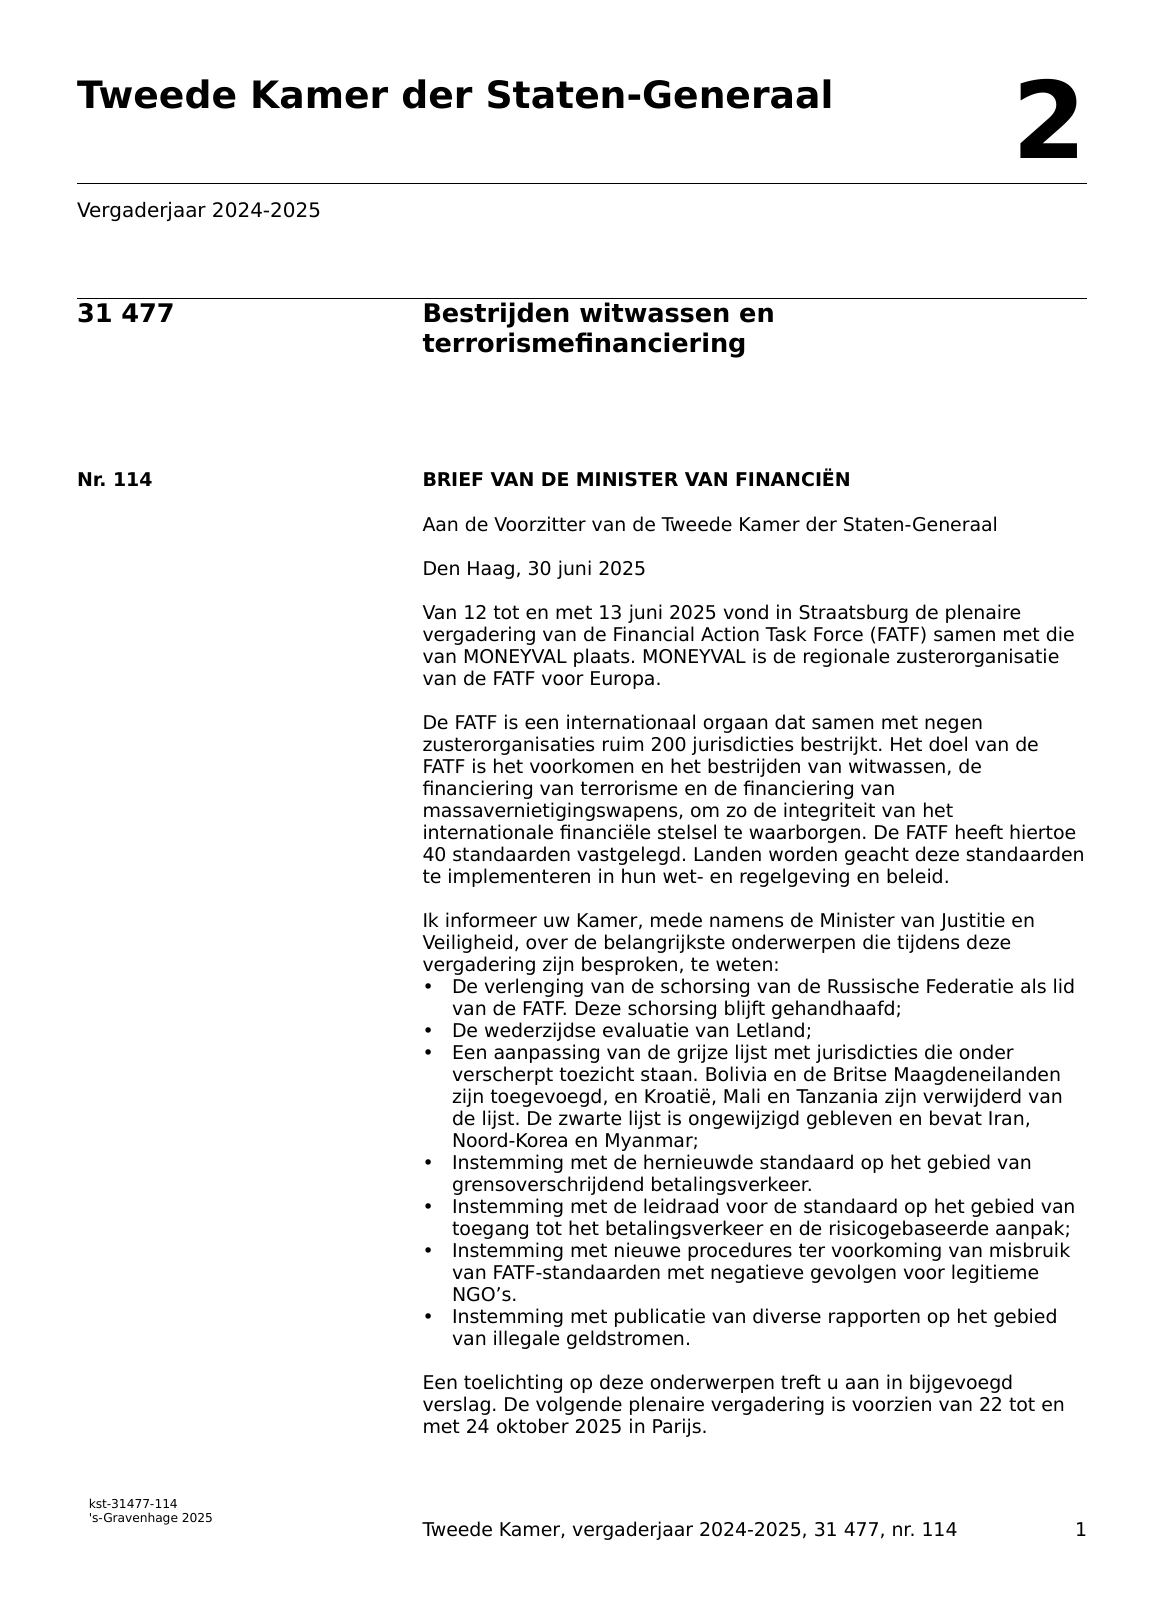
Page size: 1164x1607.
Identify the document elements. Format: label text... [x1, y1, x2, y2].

text • Instemming met publicatie van diverse rapporten op het gebied van illegale geldstromen. [422, 1306, 1087, 1349]
subtitle 31 477 Bestrijden witwassen en terrorismefinanciering [77, 299, 1087, 358]
text De FATF is een internationaal orgaan dat samen met negen zusterorganisaties ruim 200 jurisdicties bestrijkt. Het doel van de FATF is het voorkomen en het bestrijden van witwassen, de financiering van terrorisme en de financiering van massavernietigingswapens, om zo de integriteit van het internationale financiële stelsel te waarborgen. De FATF heeft hiertoe 40 standaarden vastgelegd. Landen worden geacht deze standaarden te implementeren in hun wet- en regelgeving en beleid. [422, 712, 1087, 888]
text kst-31477-114 [88, 1497, 323, 1511]
table_header 2 [886, 59, 1087, 183]
text Een toelichting op deze onderwerpen treft u aan in bijgevoegd verslag. De volgende plenaire vergadering is voorzien van 22 tot en met 24 oktober 2025 in Parijs. [422, 1372, 1087, 1438]
table_cell Vergaderjaar 2024-2025 [77, 184, 1087, 298]
text • Instemming met nieuwe procedures ter voorkoming van misbruik van FATF-standaarden met negatieve gevolgen voor legitieme NGO’s. [422, 1240, 1087, 1306]
text • Een aanpassing van de grijze lijst met jurisdicties die onder verscherpt toezicht staan. Bolivia en de Britse Maagdeneilanden zijn toegevoegd, en Kroatië, Mali en Tanzania zijn verwijderd van de lijst. De zwarte lijst is ongewijzigd gebleven en bevat Iran, Noord-Korea en Myanmar; [422, 1042, 1087, 1152]
text 's-Gravenhage 2025 [88, 1511, 323, 1525]
text Aan de Voorzitter van de Tweede Kamer der Staten-Generaal [422, 513, 1087, 536]
text • De verlenging van de schorsing van de Russische Federatie als lid van de FATF. Deze schorsing blijft gehandhaafd; [422, 976, 1087, 1020]
text • Instemming met de hernieuwde standaard op het gebied van grensoverschrijdend betalingsverkeer. [422, 1152, 1087, 1196]
text • Instemming met de leidraad voor de standaard op het gebied van toegang tot het betalingsverkeer en de risicogebaseerde aanpak; [422, 1196, 1087, 1240]
text Van 12 tot en met 13 juni 2025 vond in Straatsburg de plenaire vergadering van de Financial Action Task Force (FATF) samen met die van MONEYVAL plaats. MONEYVAL is de regionale zusterorganisatie van de FATF voor Europa. [422, 602, 1087, 690]
subtitle Nr. 114 BRIEF VAN DE MINISTER VAN FINANCIËN [77, 469, 1087, 491]
text Ik informeer uw Kamer, mede namens de Minister van Justitie en Veiligheid, over de belangrijkste onderwerpen die tijdens deze vergadering zijn besproken, te weten: [422, 910, 1087, 976]
text • De wederzijdse evaluatie van Letland; [422, 1020, 1087, 1042]
text Den Haag, 30 juni 2025 [422, 558, 1087, 580]
table_header Tweede Kamer der Staten-Generaal [77, 59, 886, 183]
